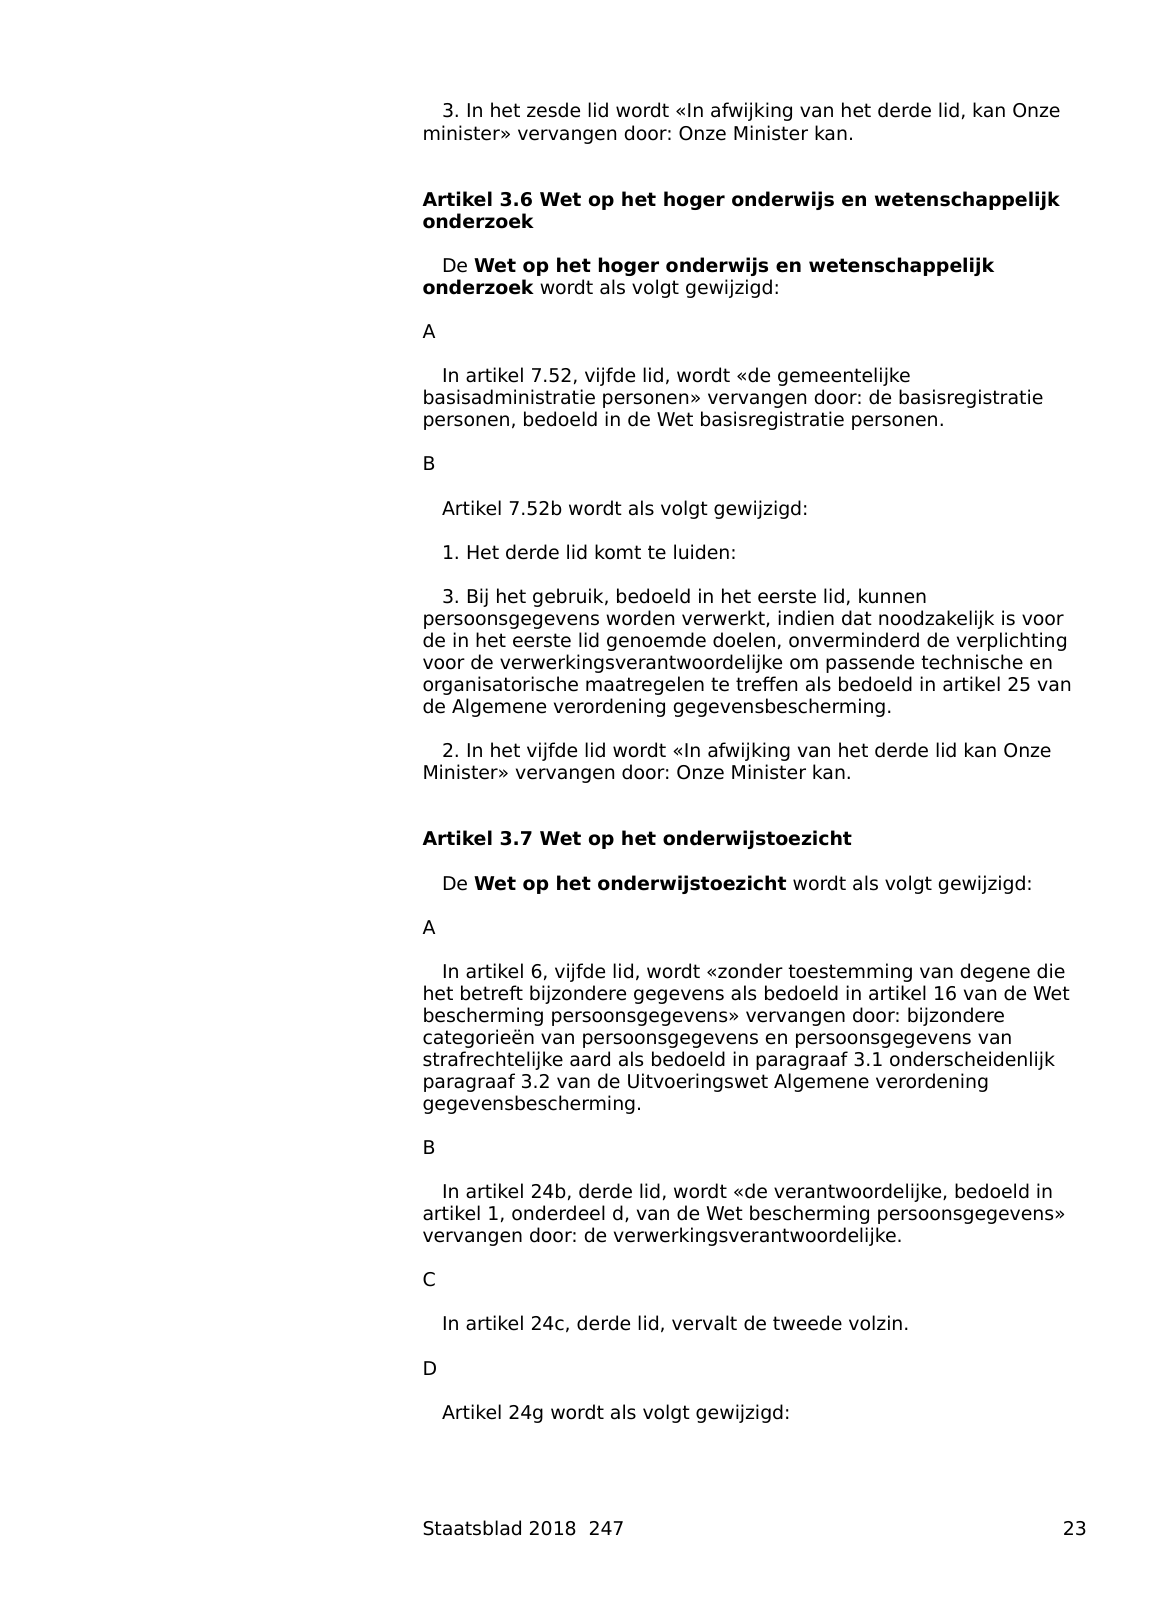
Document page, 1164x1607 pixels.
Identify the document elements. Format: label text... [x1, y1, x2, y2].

text D [422, 1357, 1087, 1379]
text In artikel 6, vijfde lid, wordt «zonder toestemming van degene die het betreft bijzondere gegevens als bedoeld in artikel 16 van de Wet bescherming persoonsgegevens» vervangen door: bijzondere categorieën van persoonsgegevens en persoonsgegevens van strafrechtelijke aard als bedoeld in paragraaf 3.1 onderscheidenlijk paragraaf 3.2 van de Uitvoeringswet Algemene verordening gegevensbescherming. [422, 961, 1087, 1114]
text C [422, 1269, 1087, 1291]
text In artikel 24c, derde lid, vervalt de tweede volzin. [422, 1313, 1087, 1335]
text A [422, 917, 1087, 938]
text B [422, 1137, 1087, 1159]
text 3. In het zesde lid wordt «In afwijking van het derde lid, kan Onze minister» vervangen door: Onze Minister kan. [422, 100, 1087, 144]
text A [422, 321, 1087, 343]
text 1. Het derde lid komt te luiden: [422, 542, 1087, 564]
text In artikel 24b, derde lid, wordt «de verantwoordelijke, bedoeld in artikel 1, onderdeel d, van de Wet bescherming persoonsgegevens» vervangen door: de verwerkingsverantwoordelijke. [422, 1181, 1087, 1247]
text 3. Bij het gebruik, bedoeld in het eerste lid, kunnen persoonsgegevens worden verwerkt, indien dat noodzakelijk is voor de in het eerste lid genoemde doelen, onverminderd de verplichting voor de verwerkingsverantwoordelijke om passende technische en organisatorische maatregelen te treffen als bedoeld in artikel 25 van de Algemene verordening gegevensbescherming. [422, 586, 1087, 718]
text Artikel 7.52b wordt als volgt gewijzigd: [422, 497, 1087, 519]
text Artikel 24g wordt als volgt gewijzigd: [422, 1402, 1087, 1423]
text 2. In het vijfde lid wordt «In afwijking van het derde lid kan Onze Minister» vervangen door: Onze Minister kan. [422, 740, 1087, 784]
subtitle Artikel 3.6 Wet op het hoger onderwijs en wetenschappelijk onderzoek [422, 189, 1087, 233]
text De Wet op het hoger onderwijs en wetenschappelijk onderzoek wordt als volgt gewijzigd: [422, 255, 1087, 299]
text B [422, 453, 1087, 475]
subtitle Artikel 3.7 Wet op het onderwijstoezicht [422, 828, 1087, 850]
text De Wet op het onderwijstoezicht wordt als volgt gewijzigd: [422, 872, 1087, 894]
text In artikel 7.52, vijfde lid, wordt «de gemeentelijke basisadministratie personen» vervangen door: de basisregistratie personen, bedoeld in de Wet basisregistratie personen. [422, 365, 1087, 431]
